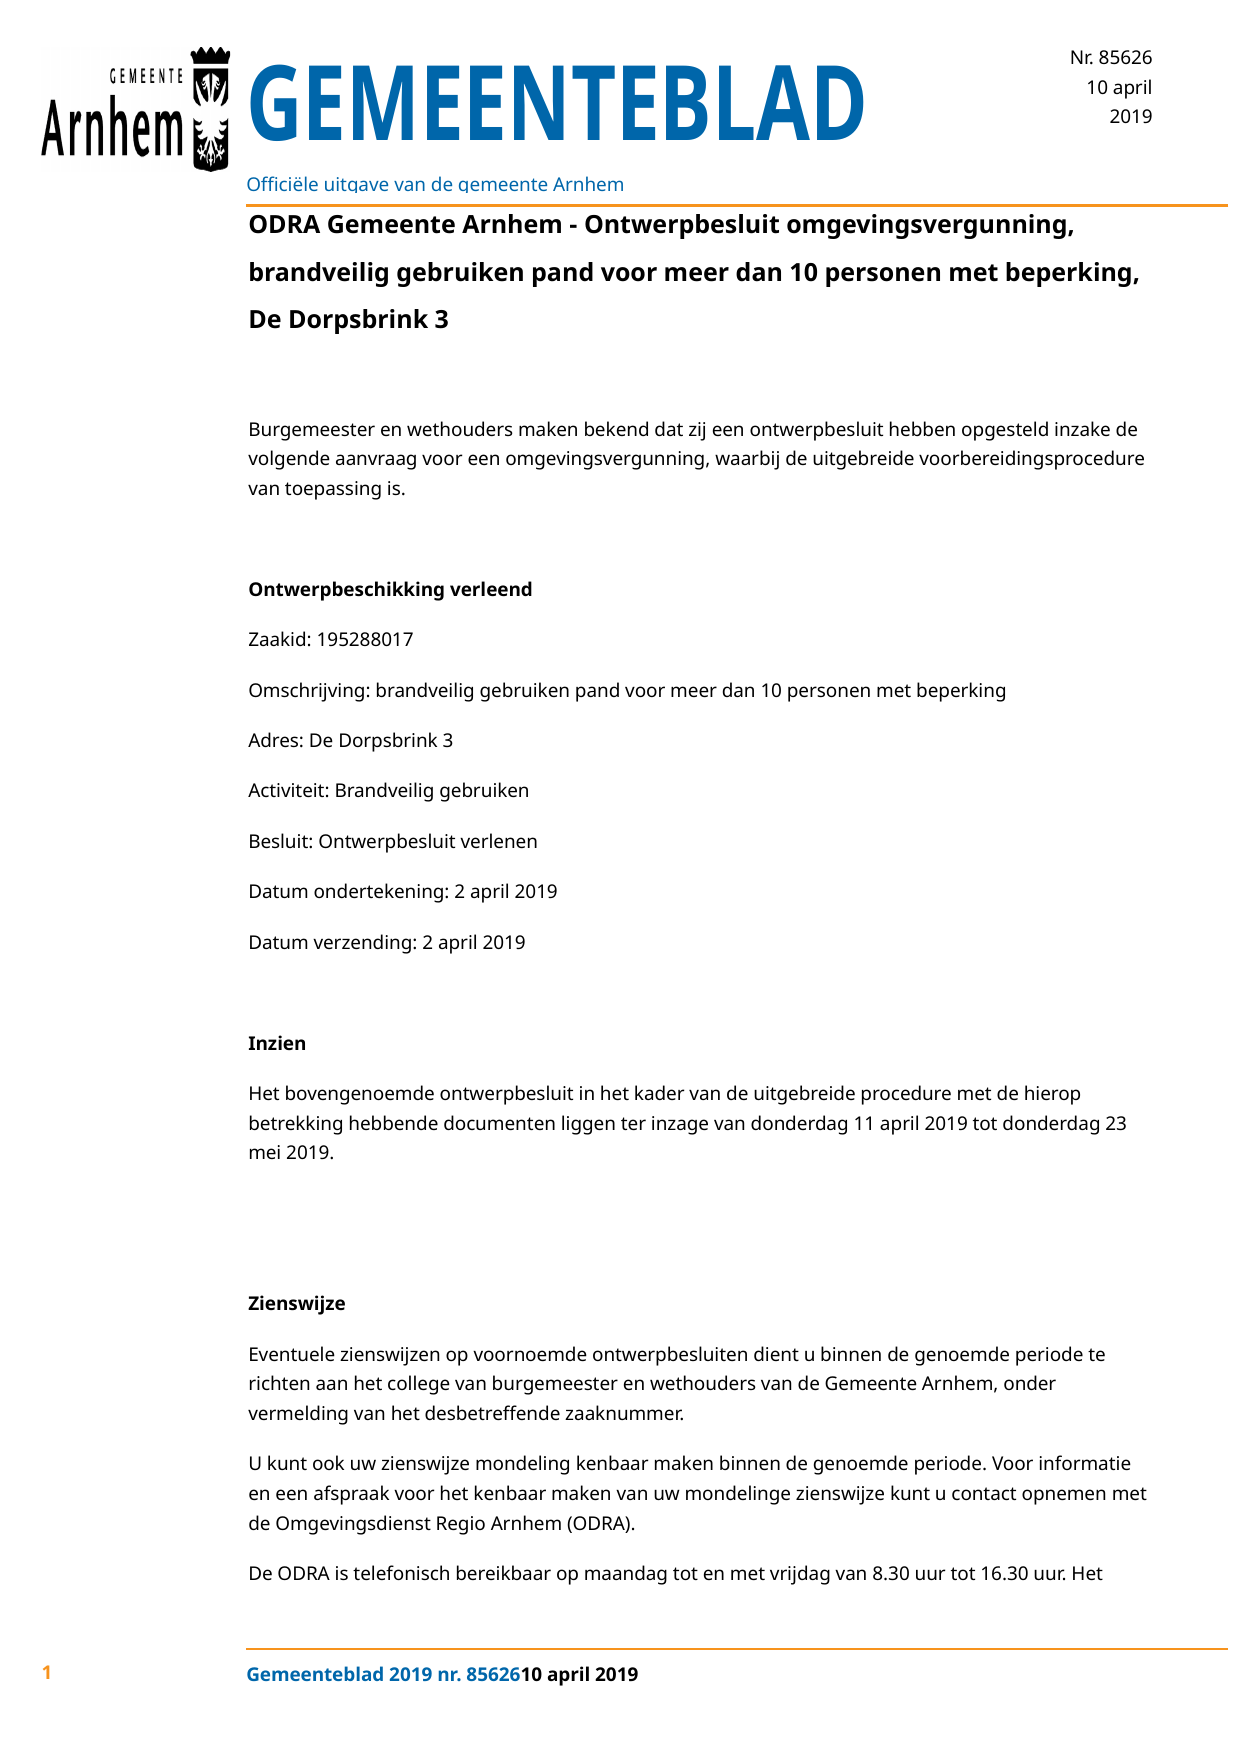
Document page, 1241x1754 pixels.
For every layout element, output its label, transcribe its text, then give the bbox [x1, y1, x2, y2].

text Zaakid: 195288017 [248, 626, 1152, 652]
text U kunt ook uw zienswijze mondeling kenbaar maken binnen de genoemde periode. Voor informatie en een afspraak voor het kenbaar maken van uw mondelinge zienswijze kunt u contact opnemen met de Omgevingsdienst Regio Arnhem (ODRA). [248, 1451, 1152, 1535]
text Adres: De Dorpsbrink 3 [248, 727, 1152, 753]
text Ontwerpbeschikking verleend [248, 576, 1152, 602]
text Datum verzending: 2 april 2019 [248, 929, 1152, 954]
text Datum ondertekening: 2 april 2019 [248, 878, 1152, 904]
text Zienswijze [248, 1291, 1152, 1316]
text Activiteit: Brandveilig gebruiken [248, 778, 1152, 803]
text Besluit: Ontwerpbesluit verlenen [248, 828, 1152, 854]
text Het bovengenoemde ontwerpbesluit in het kader van de uitgebreide procedure met de hierop betrekking hebbende documenten liggen ter inzage van donderdag 11 april 2019 tot donderdag 23 mei 2019. [248, 1080, 1152, 1165]
text Eventuele zienswijzen op voornoemde ontwerpbesluiten dient u binnen de genoemde periode te richten aan het college van burgemeester en wethouders van de Gemeente Arnhem, onder vermelding van het desbetreffende zaaknummer. [248, 1341, 1152, 1426]
text Omschrijving: brandveilig gebruiken pand voor meer dan 10 personen met beperking [248, 677, 1152, 702]
picture [41, 47, 231, 172]
text Inzien [248, 1030, 1152, 1055]
text Burgemeester en wethouders maken bekend dat zij een ontwerpbesluit hebben opgesteld inzake de volgende aanvraag voor een omgevingsvergunning, waarbij de uitgebreide voorbereidingsprocedure van toepassing is. [248, 416, 1152, 501]
text ODRA Gemeente Arnhem - Ontwerpbesluit omgevingsvergunning, brandveilig gebruiken pand voor meer dan 10 personen met beperking, De Dorpsbrink 3 [248, 207, 1152, 336]
text De ODRA is telefonisch bereikbaar op maandag tot en met vrijdag van 8.30 uur tot 16.30 uur. Het [248, 1560, 1152, 1586]
